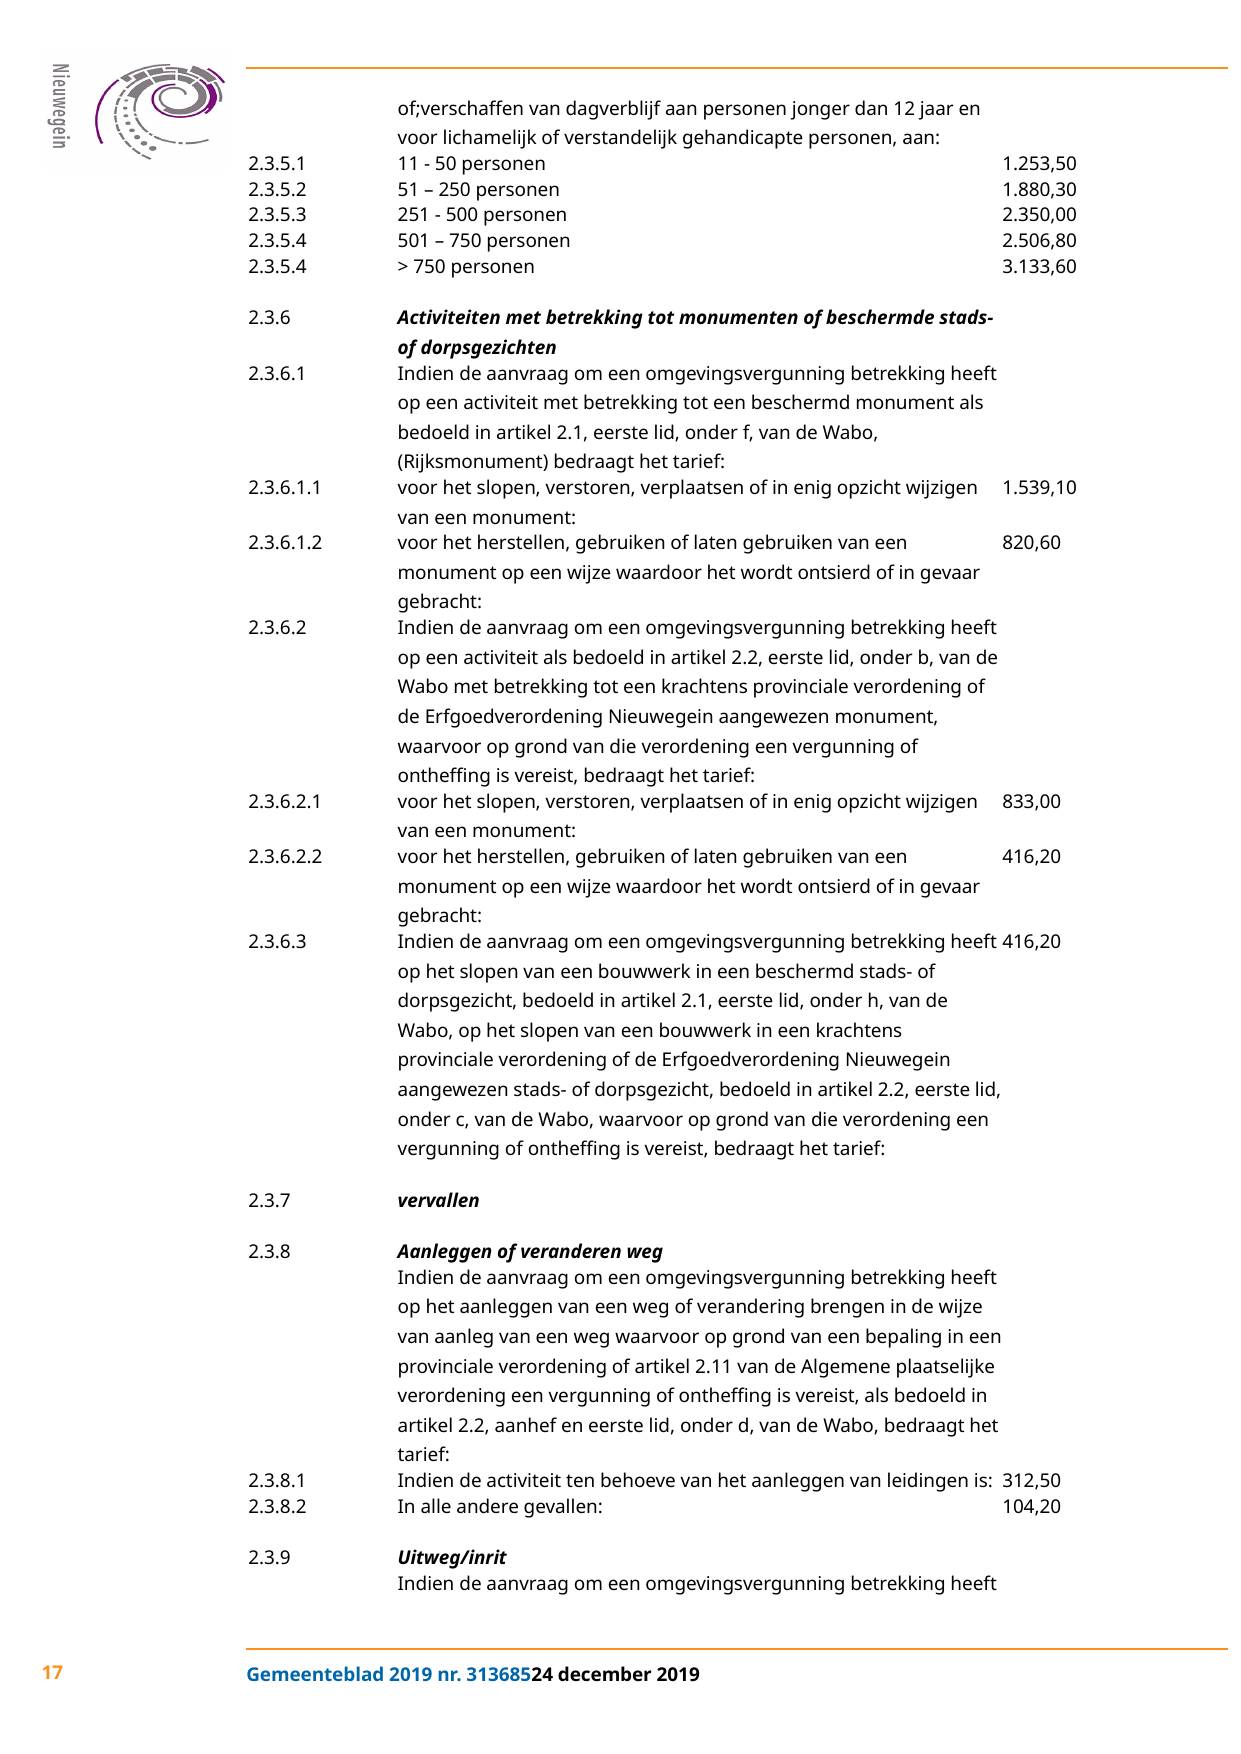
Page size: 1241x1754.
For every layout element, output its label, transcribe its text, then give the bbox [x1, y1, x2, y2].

table_cell 1.539,10 [1002, 474, 1152, 529]
picture [41, 47, 231, 172]
table_cell 104,20 [1002, 1493, 1152, 1519]
table_cell [1002, 1238, 1152, 1264]
table_cell [1002, 1187, 1152, 1213]
table_cell > 750 personen [398, 253, 1002, 279]
table_cell [1002, 360, 1152, 474]
table_cell 1.880,30 [1002, 176, 1152, 202]
table_cell 2.3.5.1 [248, 150, 397, 176]
table_cell 2.3.5.4 [248, 227, 397, 253]
table_cell 2.3.6 [248, 305, 397, 360]
table_cell [398, 279, 1002, 304]
table_cell 2.3.7 [248, 1187, 397, 1213]
table_cell [248, 279, 397, 304]
table_cell voor het herstellen, gebruiken of laten gebruiken van een monument op een wijze waardoor het wordt ontsierd of in gevaar gebracht: [398, 530, 1002, 614]
table_cell Indien de activiteit ten behoeve van het aanleggen van leidingen is: [398, 1467, 1002, 1493]
table_cell Indien de aanvraag om een omgevingsvergunning betrekking heeft op het slopen van een bouwwerk in een beschermd stads- of dorpsgezicht, bedoeld in artikel 2.1, eerste lid, onder h, van de Wabo, op het slopen van een bouwwerk in een krachtens provinciale verordening of de Erfgoedverordening Nieuwegein aangewezen stads- of dorpsgezicht, bedoeld in artikel 2.2, eerste lid, onder c, van de Wabo, waarvoor op grond van die verordening een vergunning of ontheffing is vereist, bedraagt het tarief: [398, 928, 1002, 1161]
table_cell 2.3.6.2.1 [248, 788, 397, 843]
table_cell [1002, 1519, 1152, 1544]
table_cell [248, 1213, 397, 1238]
table_cell 1.253,50 [1002, 150, 1152, 176]
table_cell Indien de aanvraag om een omgevingsvergunning betrekking heeft [398, 1570, 1002, 1596]
table_cell 3.133,60 [1002, 253, 1152, 279]
table_cell [248, 1570, 397, 1596]
table_cell 2.3.9 [248, 1545, 397, 1570]
table_cell [1002, 1545, 1152, 1570]
table_cell [248, 95, 397, 150]
table_cell 2.3.6.3 [248, 928, 397, 1161]
table_cell Indien de aanvraag om een omgevingsvergunning betrekking heeft op het aanleggen van een weg of verandering brengen in de wijze van aanleg van een weg waarvoor op grond van een bepaling in een provinciale verordening of artikel 2.11 van de Algemene plaatselijke verordening een vergunning of ontheffing is vereist, als bedoeld in artikel 2.2, aanhef en eerste lid, onder d, van de Wabo, bedraagt het tarief: [398, 1264, 1002, 1467]
table_cell Aanleggen of veranderen weg [398, 1238, 1002, 1264]
table_cell Activiteiten met betrekking tot monumenten of beschermde stads- of dorpsgezichten [398, 305, 1002, 360]
table_cell voor het herstellen, gebruiken of laten gebruiken van een monument op een wijze waardoor het wordt ontsierd of in gevaar gebracht: [398, 844, 1002, 928]
table_cell voor het slopen, verstoren, verplaatsen of in enig opzicht wijzigen van een monument: [398, 788, 1002, 843]
table_cell 51 – 250 personen [398, 176, 1002, 202]
table_cell [248, 1519, 397, 1544]
table_cell In alle andere gevallen: [398, 1493, 1002, 1519]
table_cell [1002, 279, 1152, 304]
table_cell 416,20 [1002, 928, 1152, 1161]
table_cell 2.3.5.4 [248, 253, 397, 279]
table_cell vervallen [398, 1187, 1002, 1213]
table_cell [1002, 1213, 1152, 1238]
table_cell 2.3.6.1 [248, 360, 397, 474]
table_cell [1002, 95, 1152, 150]
table_cell 2.3.6.2 [248, 615, 397, 788]
table_cell [398, 1161, 1002, 1187]
table_cell 833,00 [1002, 788, 1152, 843]
table_cell 251 - 500 personen [398, 202, 1002, 227]
table_cell [398, 1519, 1002, 1544]
table_cell 2.350,00 [1002, 202, 1152, 227]
table_cell 312,50 [1002, 1467, 1152, 1493]
table_cell 820,60 [1002, 530, 1152, 614]
table_cell 2.3.6.1.2 [248, 530, 397, 614]
table_cell [1002, 305, 1152, 360]
table_cell 2.3.5.3 [248, 202, 397, 227]
table_cell [1002, 1264, 1152, 1467]
table_cell Indien de aanvraag om een omgevingsvergunning betrekking heeft op een activiteit als bedoeld in artikel 2.2, eerste lid, onder b, van de Wabo met betrekking tot een krachtens provinciale verordening of de Erfgoedverordening Nieuwegein aangewezen monument, waarvoor op grond van die verordening een vergunning of ontheffing is vereist, bedraagt het tarief: [398, 615, 1002, 788]
table_cell [1002, 1570, 1152, 1596]
table_cell 416,20 [1002, 844, 1152, 928]
table_cell 501 – 750 personen [398, 227, 1002, 253]
table_cell 2.3.8 [248, 1238, 397, 1264]
table_cell 11 - 50 personen [398, 150, 1002, 176]
table_cell 2.3.6.2.2 [248, 844, 397, 928]
table_cell Indien de aanvraag om een omgevingsvergunning betrekking heeft op een activiteit met betrekking tot een beschermd monument als bedoeld in artikel 2.1, eerste lid, onder f, van de Wabo, (Rijksmonument) bedraagt het tarief: [398, 360, 1002, 474]
table_cell [398, 1213, 1002, 1238]
table_cell 2.506,80 [1002, 227, 1152, 253]
table_cell [1002, 1161, 1152, 1187]
table_cell 2.3.8.2 [248, 1493, 397, 1519]
table_cell Uitweg/inrit [398, 1545, 1002, 1570]
table_cell of;verschaffen van dagverblijf aan personen jonger dan 12 jaar en voor lichamelijk of verstandelijk gehandicapte personen, aan: [398, 95, 1002, 150]
table_cell voor het slopen, verstoren, verplaatsen of in enig opzicht wijzigen van een monument: [398, 474, 1002, 529]
table_cell 2.3.5.2 [248, 176, 397, 202]
table_cell 2.3.6.1.1 [248, 474, 397, 529]
table_cell [1002, 615, 1152, 788]
table_cell [248, 1264, 397, 1467]
table_cell 2.3.8.1 [248, 1467, 397, 1493]
table_cell [248, 1161, 397, 1187]
